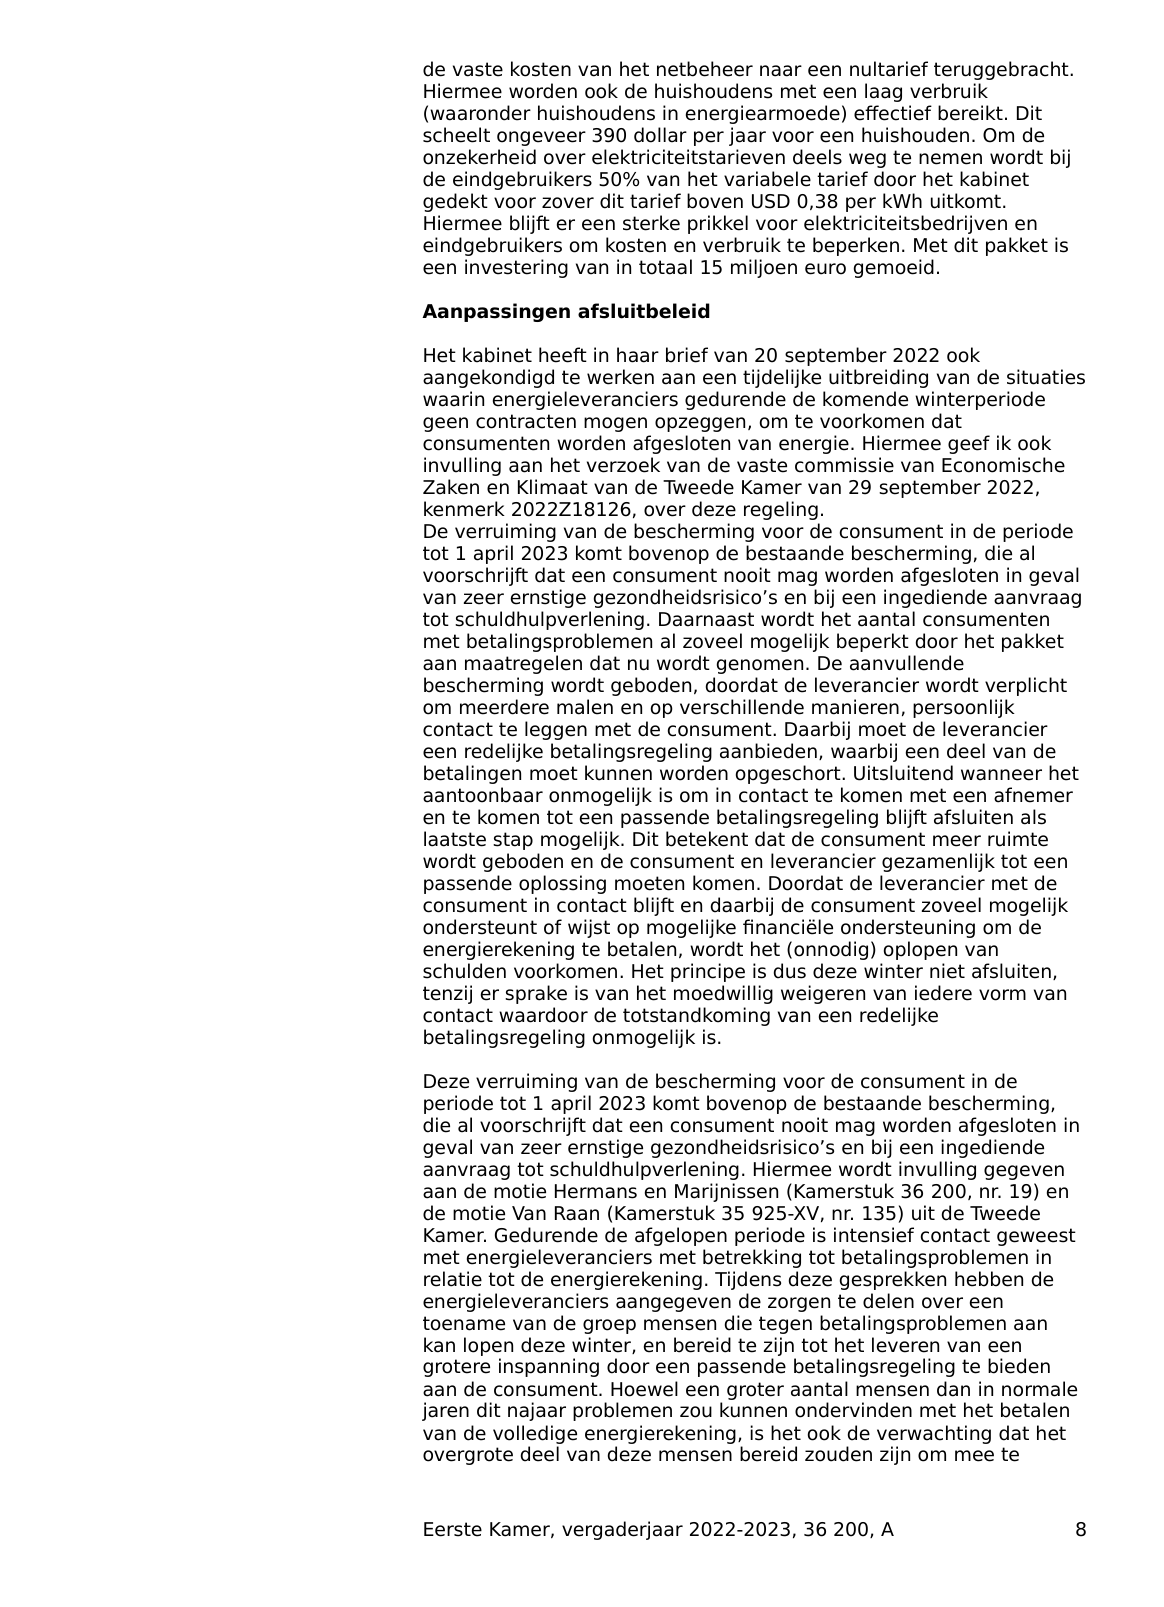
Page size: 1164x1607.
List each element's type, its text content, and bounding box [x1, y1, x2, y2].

text De verruiming van de bescherming voor de consument in de periode tot 1 april 2023 komt bovenop de bestaande bescherming, die al voorschrijft dat een consument nooit mag worden afgesloten in geval van zeer ernstige gezondheidsrisico’s en bij een ingediende aanvraag tot schuldhulpverlening. Daarnaast wordt het aantal consumenten met betalingsproblemen al zoveel mogelijk beperkt door het pakket aan maatregelen dat nu wordt genomen. De aanvullende bescherming wordt geboden, doordat de leverancier wordt verplicht om meerdere malen en op verschillende manieren, persoonlijk contact te leggen met de consument. Daarbij moet de leverancier een redelijke betalingsregeling aanbieden, waarbij een deel van de betalingen moet kunnen worden opgeschort. Uitsluitend wanneer het aantoonbaar onmogelijk is om in contact te komen met een afnemer en te komen tot een passende betalingsregeling blijft afsluiten als laatste stap mogelijk. Dit betekent dat de consument meer ruimte wordt geboden en de consument en leverancier gezamenlijk tot een passende oplossing moeten komen. Doordat de leverancier met de consument in contact blijft en daarbij de consument zoveel mogelijk ondersteunt of wijst op mogelijke financiële ondersteuning om de energierekening te betalen, wordt het (onnodig) oplopen van schulden voorkomen. Het principe is dus deze winter niet afsluiten, tenzij er sprake is van het moedwillig weigeren van iedere vorm van contact waardoor de totstandkoming van een redelijke betalingsregeling onmogelijk is. [422, 521, 1087, 1048]
subtitle Aanpassingen afsluitbeleid [422, 301, 1087, 323]
text Het kabinet heeft in haar brief van 20 september 2022 ook aangekondigd te werken aan een tijdelijke uitbreiding van de situaties waarin energieleveranciers gedurende de komende winterperiode geen contracten mogen opzeggen, om te voorkomen dat consumenten worden afgesloten van energie. Hiermee geef ik ook invulling aan het verzoek van de vaste commissie van Economische Zaken en Klimaat van de Tweede Kamer van 29 september 2022, kenmerk 2022Z18126, over deze regeling. [422, 345, 1087, 521]
text Deze verruiming van de bescherming voor de consument in de periode tot 1 april 2023 komt bovenop de bestaande bescherming, die al voorschrijft dat een consument nooit mag worden afgesloten in geval van zeer ernstige gezondheidsrisico’s en bij een ingediende aanvraag tot schuldhulpverlening. Hiermee wordt invulling gegeven aan de motie Hermans en Marijnissen (Kamerstuk 36 200, nr. 19) en de motie Van Raan (Kamerstuk 35 925-XV, nr. 135) uit de Tweede Kamer. Gedurende de afgelopen periode is intensief contact geweest met energieleveranciers met betrekking tot betalingsproblemen in relatie tot de energierekening. Tijdens deze gesprekken hebben de energieleveranciers aangegeven de zorgen te delen over een toename van de groep mensen die tegen betalingsproblemen aan kan lopen deze winter, en bereid te zijn tot het leveren van een grotere inspanning door een passende betalingsregeling te bieden aan de consument. Hoewel een groter aantal mensen dan in normale jaren dit najaar problemen zou kunnen ondervinden met het betalen van de volledige energierekening, is het ook de verwachting dat het overgrote deel van deze mensen bereid zouden zijn om mee te [422, 1071, 1087, 1466]
text de vaste kosten van het netbeheer naar een nultarief teruggebracht. Hiermee worden ook de huishoudens met een laag verbruik (waaronder huishoudens in energiearmoede) effectief bereikt. Dit scheelt ongeveer 390 dollar per jaar voor een huishouden. Om de onzekerheid over elektriciteitstarieven deels weg te nemen wordt bij de eindgebruikers 50% van het variabele tarief door het kabinet gedekt voor zover dit tarief boven USD 0,38 per kWh uitkomt. Hiermee blijft er een sterke prikkel voor elektriciteitsbedrijven en eindgebruikers om kosten en verbruik te beperken. Met dit pakket is een investering van in totaal 15 miljoen euro gemoeid. [422, 59, 1087, 279]
